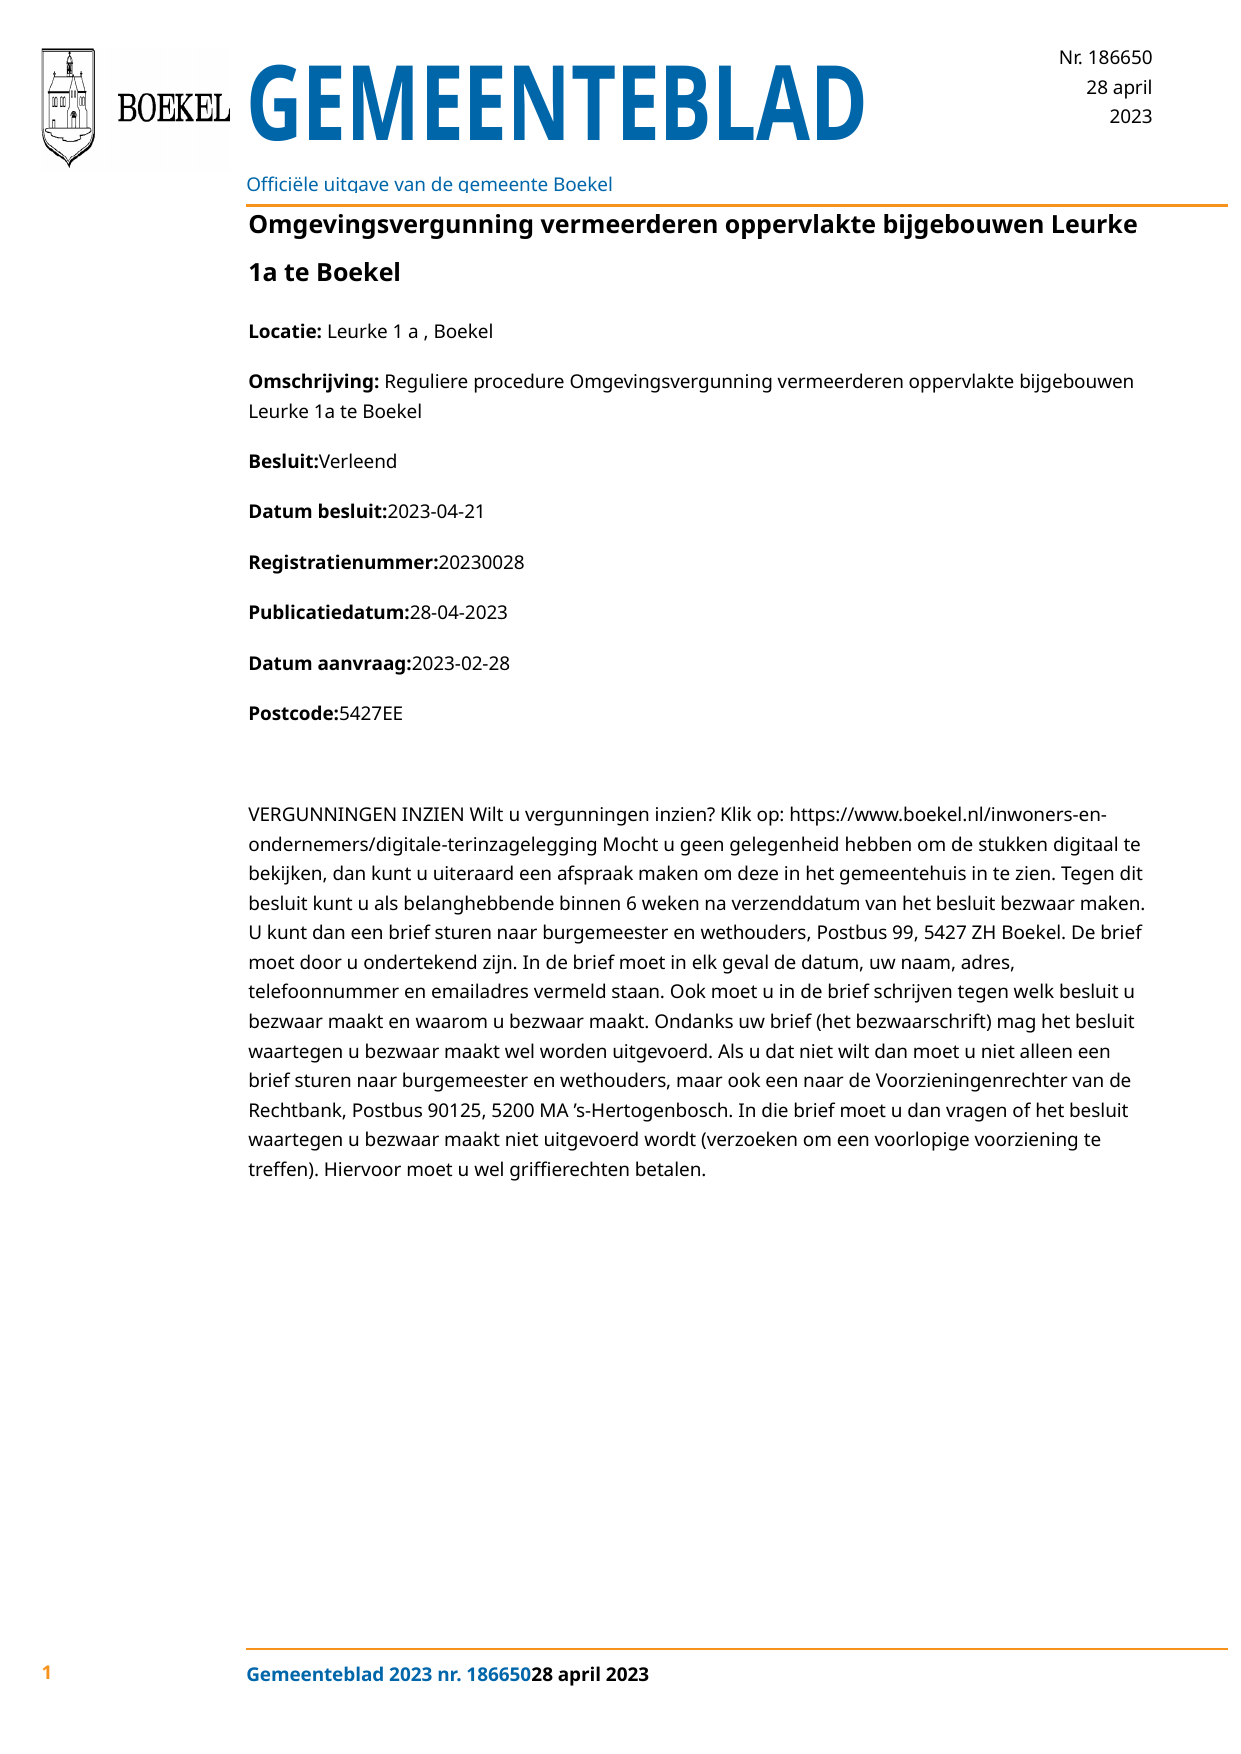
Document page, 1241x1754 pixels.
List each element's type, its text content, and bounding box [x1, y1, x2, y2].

text Besluit:Verleend [248, 448, 1152, 474]
text Omschrijving: Reguliere procedure Omgevingsvergunning vermeerderen oppervlakte bijgebouwen Leurke 1a te Boekel [248, 368, 1152, 424]
text VERGUNNINGEN INZIEN Wilt u vergunningen inzien? Klik op: https://www.boekel.nl/inwoners-en-ondernemers/digitale-terinzagelegging Mocht u geen gelegenheid hebben om de stukken digitaal te bekijken, dan kunt u uiteraard een afspraak maken om deze in het gemeentehuis in te zien. Tegen dit besluit kunt u als belanghebbende binnen 6 weken na verzenddatum van het besluit bezwaar maken. U kunt dan een brief sturen naar burgemeester en wethouders, Postbus 99, 5427 ZH Boekel. De brief moet door u ondertekend zijn. In de brief moet in elk geval de datum, uw naam, adres, telefoonnummer en emailadres vermeld staan. Ook moet u in de brief schrijven tegen welk besluit u bezwaar maakt en waarom u bezwaar maakt. Ondanks uw brief (het bezwaarschrift) mag het besluit waartegen u bezwaar maakt wel worden uitgevoerd. Als u dat niet wilt dan moet u niet alleen een brief sturen naar burgemeester en wethouders, maar ook een naar de Voorzieningenrechter van de Rechtbank, Postbus 90125, 5200 MA ’s-Hertogenbosch. In die brief moet u dan vragen of het besluit waartegen u bezwaar maakt niet uitgevoerd wordt (verzoeken om een voorlopige voorziening te treffen). Hiervoor moet u wel griffierechten betalen. [248, 801, 1152, 1182]
text Registratienummer:20230028 [248, 549, 1152, 575]
text Omgevingsvergunning vermeerderen oppervlakte bijgebouwen Leurke 1a te Boekel [248, 207, 1152, 288]
text Publicatiedatum:28-04-2023 [248, 599, 1152, 625]
text Datum besluit:2023-04-21 [248, 499, 1152, 524]
text Postcode:5427EE [248, 700, 1152, 726]
picture [41, 47, 231, 172]
text Locatie: Leurke 1 a , Boekel [248, 318, 1152, 344]
text Datum aanvraag:2023-02-28 [248, 650, 1152, 676]
